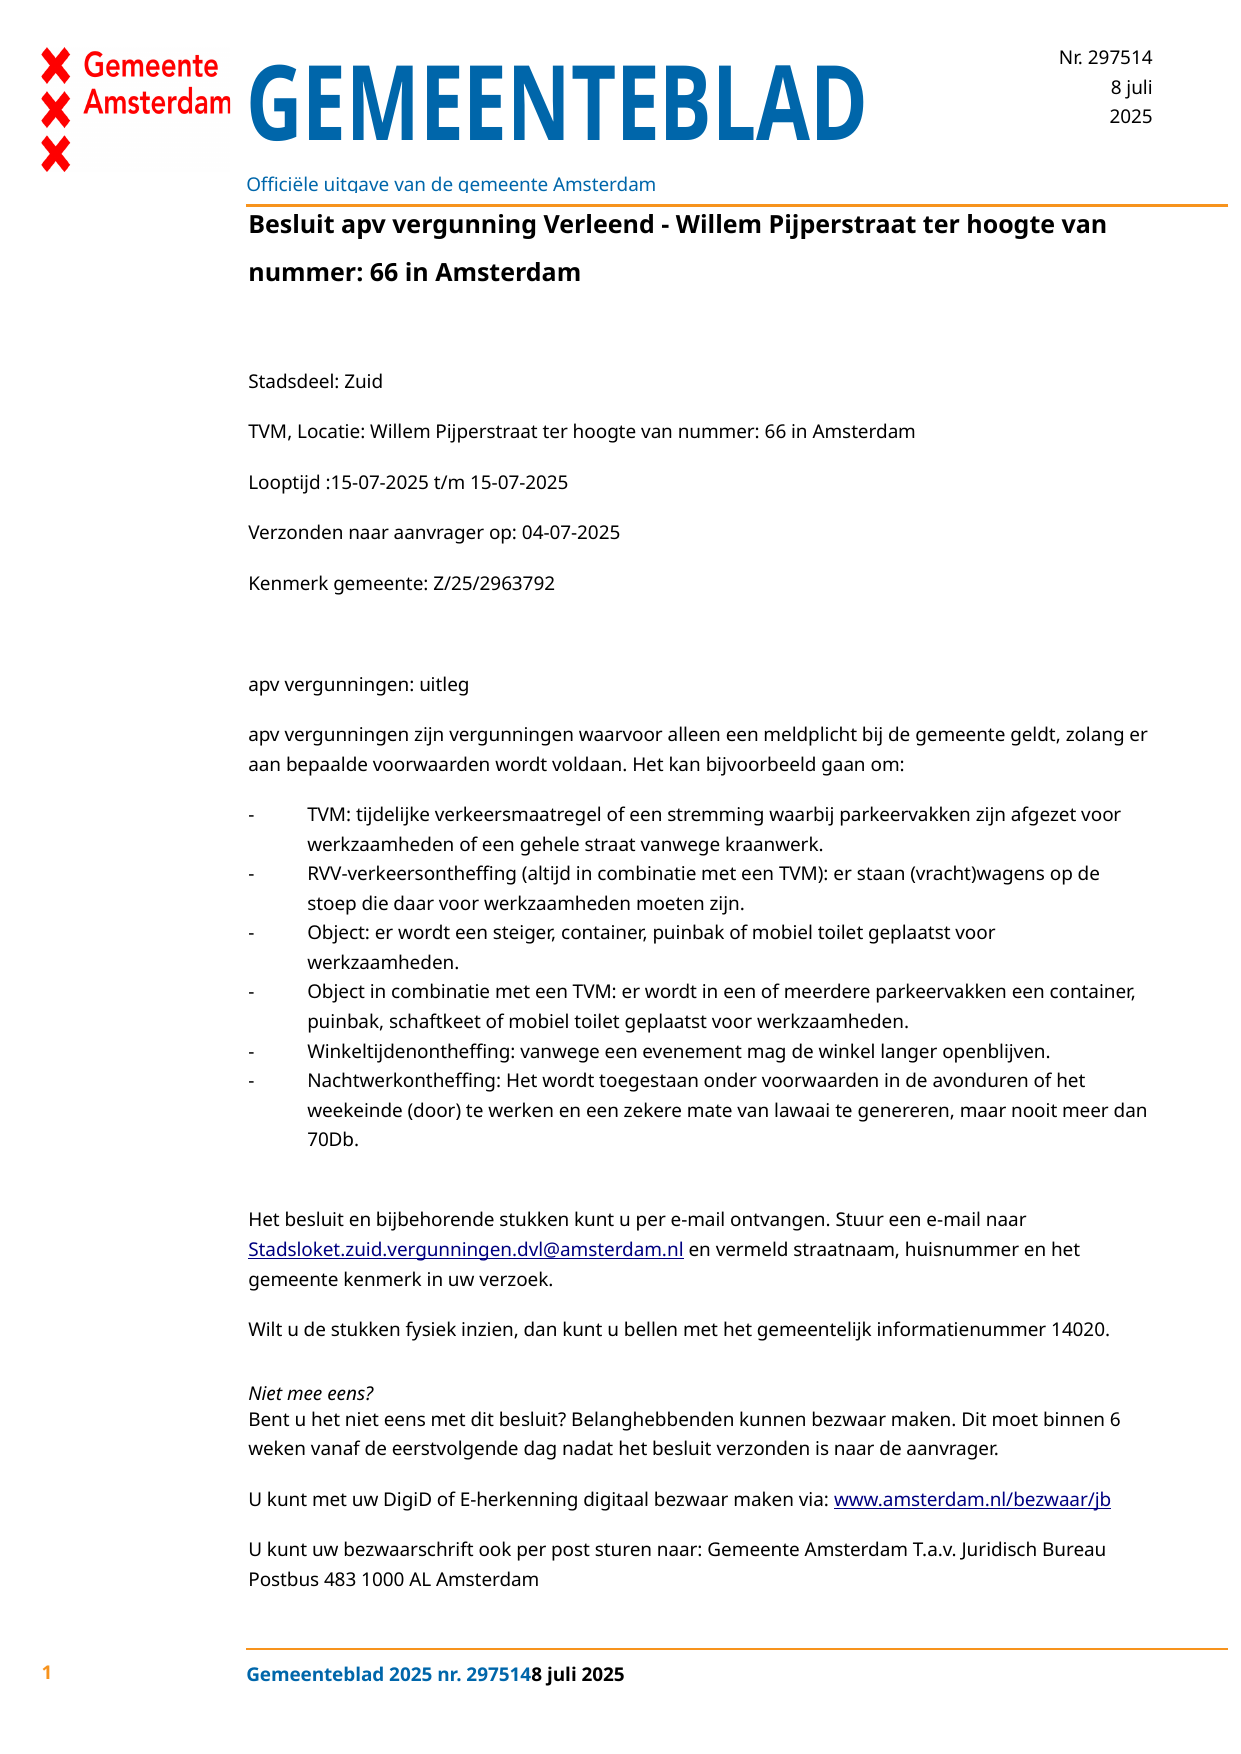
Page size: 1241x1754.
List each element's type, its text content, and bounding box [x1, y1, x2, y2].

list Nachtwerkontheffing: Het wordt toegestaan onder voorwaarden in de avonduren of het weekeinde (door) te werken en een zekere mate van lawaai te genereren, maar nooit meer dan 70Db. [248, 1067, 1152, 1152]
text apv vergunningen zijn vergunningen waarvoor alleen een meldplicht bij de gemeente geldt, zolang er aan bepaalde voorwaarden wordt voldaan. Het kan bijvoorbeeld gaan om: [248, 721, 1152, 777]
text U kunt uw bezwaarschrift ook per post sturen naar: Gemeente Amsterdam T.a.v. Juridisch Bureau Postbus 483 1000 AL Amsterdam [248, 1536, 1152, 1592]
text Looptijd :15-07-2025 t/m 15-07-2025 [248, 469, 1152, 495]
text Stadsdeel: Zuid [248, 368, 1152, 394]
text apv vergunningen: uitleg [248, 671, 1152, 697]
picture [41, 47, 231, 172]
list Winkeltijdenontheffing: vanwege een evenement mag de winkel langer openblijven. [248, 1038, 1152, 1064]
list TVM: tijdelijke verkeersmaatregel of een stremming waarbij parkeervakken zijn afgezet voor werkzaamheden of een gehele straat vanwege kraanwerk. [248, 801, 1152, 857]
text Kenmerk gemeente: Z/25/2963792 [248, 570, 1152, 596]
list RVV-verkeersontheffing (altijd in combinatie met een TVM): er staan (vracht)wagens op de stoep die daar voor werkzaamheden moeten zijn. [248, 860, 1152, 916]
text Niet mee eens? [248, 1380, 1152, 1406]
text U kunt met uw DigiD of E-herkenning digitaal bezwaar maken via: www.amsterdam.nl/bezwaar/jb [248, 1486, 1152, 1512]
text Besluit apv vergunning Verleend - Willem Pijperstraat ter hoogte van nummer: 66 in Amsterdam [248, 207, 1152, 288]
text Wilt u de stukken fysiek inzien, dan kunt u bellen met het gemeentelijk informatienummer 14020. [248, 1316, 1152, 1342]
list Object in combinatie met een TVM: er wordt in een of meerdere parkeervakken een container, puinbak, schaftkeet of mobiel toilet geplaatst voor werkzaamheden. [248, 979, 1152, 1034]
text Bent u het niet eens met dit besluit? Belanghebbenden kunnen bezwaar maken. Dit moet binnen 6 weken vanaf de eerstvolgende dag nadat het besluit verzonden is naar de aanvrager. [248, 1406, 1152, 1461]
text TVM, Locatie: Willem Pijperstraat ter hoogte van nummer: 66 in Amsterdam [248, 419, 1152, 444]
text Het besluit en bijbehorende stukken kunt u per e-mail ontvangen. Stuur een e-mail naar Stadsloket.zuid.vergunningen.dvl@amsterdam.nl en vermeld straatnaam, huisnummer en het gemeente kenmerk in uw verzoek. [248, 1207, 1152, 1292]
text Verzonden naar aanvrager op: 04-07-2025 [248, 519, 1152, 545]
list Object: er wordt een steiger, container, puinbak of mobiel toilet geplaatst voor werkzaamheden. [248, 919, 1152, 975]
